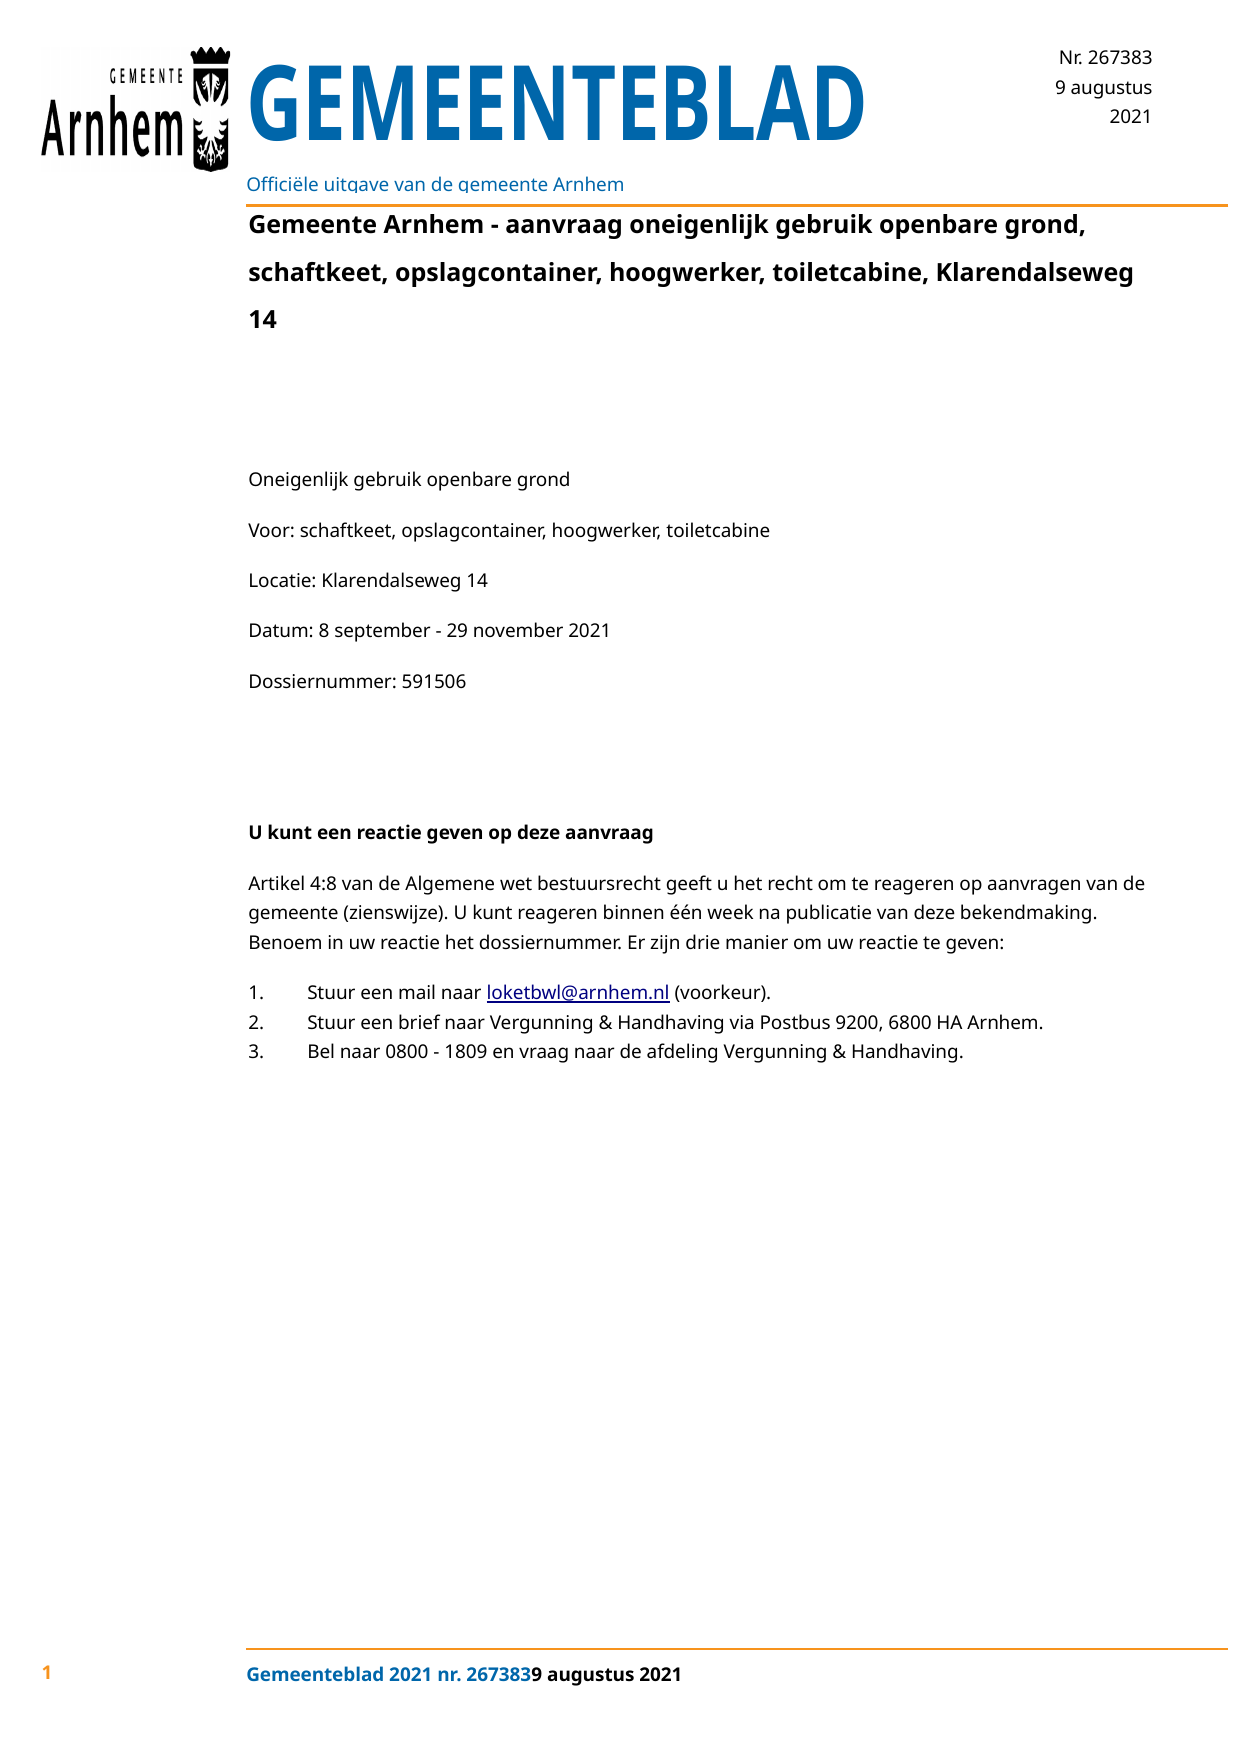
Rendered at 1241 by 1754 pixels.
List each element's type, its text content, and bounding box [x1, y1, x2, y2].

list Bel naar 0800 - 1809 en vraag naar de afdeling Vergunning & Handhaving. [248, 1038, 1152, 1064]
text U kunt een reactie geven op deze aanvraag [248, 819, 1152, 845]
text Oneigenlijk gebruik openbare grond [248, 466, 1152, 492]
text Datum: 8 september - 29 november 2021 [248, 618, 1152, 643]
text Locatie: Klarendalseweg 14 [248, 567, 1152, 593]
text Artikel 4:8 van de Algemene wet bestuursrecht geeft u het recht om te reageren op aanvragen van de gemeente (zienswijze). U kunt reageren binnen één week na publicatie van deze bekendmaking. Benoem in uw reactie het dossiernummer. Er zijn drie manier om uw reactie te geven: [248, 870, 1152, 954]
list Stuur een brief naar Vergunning & Handhaving via Postbus 9200, 6800 HA Arnhem. [248, 1009, 1152, 1034]
text Dossiernummer: 591506 [248, 668, 1152, 694]
list Stuur een mail naar loketbwl@arnhem.nl (voorkeur). [248, 979, 1152, 1005]
text Gemeente Arnhem - aanvraag oneigenlijk gebruik openbare grond, schaftkeet, opslagcontainer, hoogwerker, toiletcabine, Klarendalseweg 14 [248, 207, 1152, 336]
text Voor: schaftkeet, opslagcontainer, hoogwerker, toiletcabine [248, 517, 1152, 542]
picture [41, 47, 231, 172]
